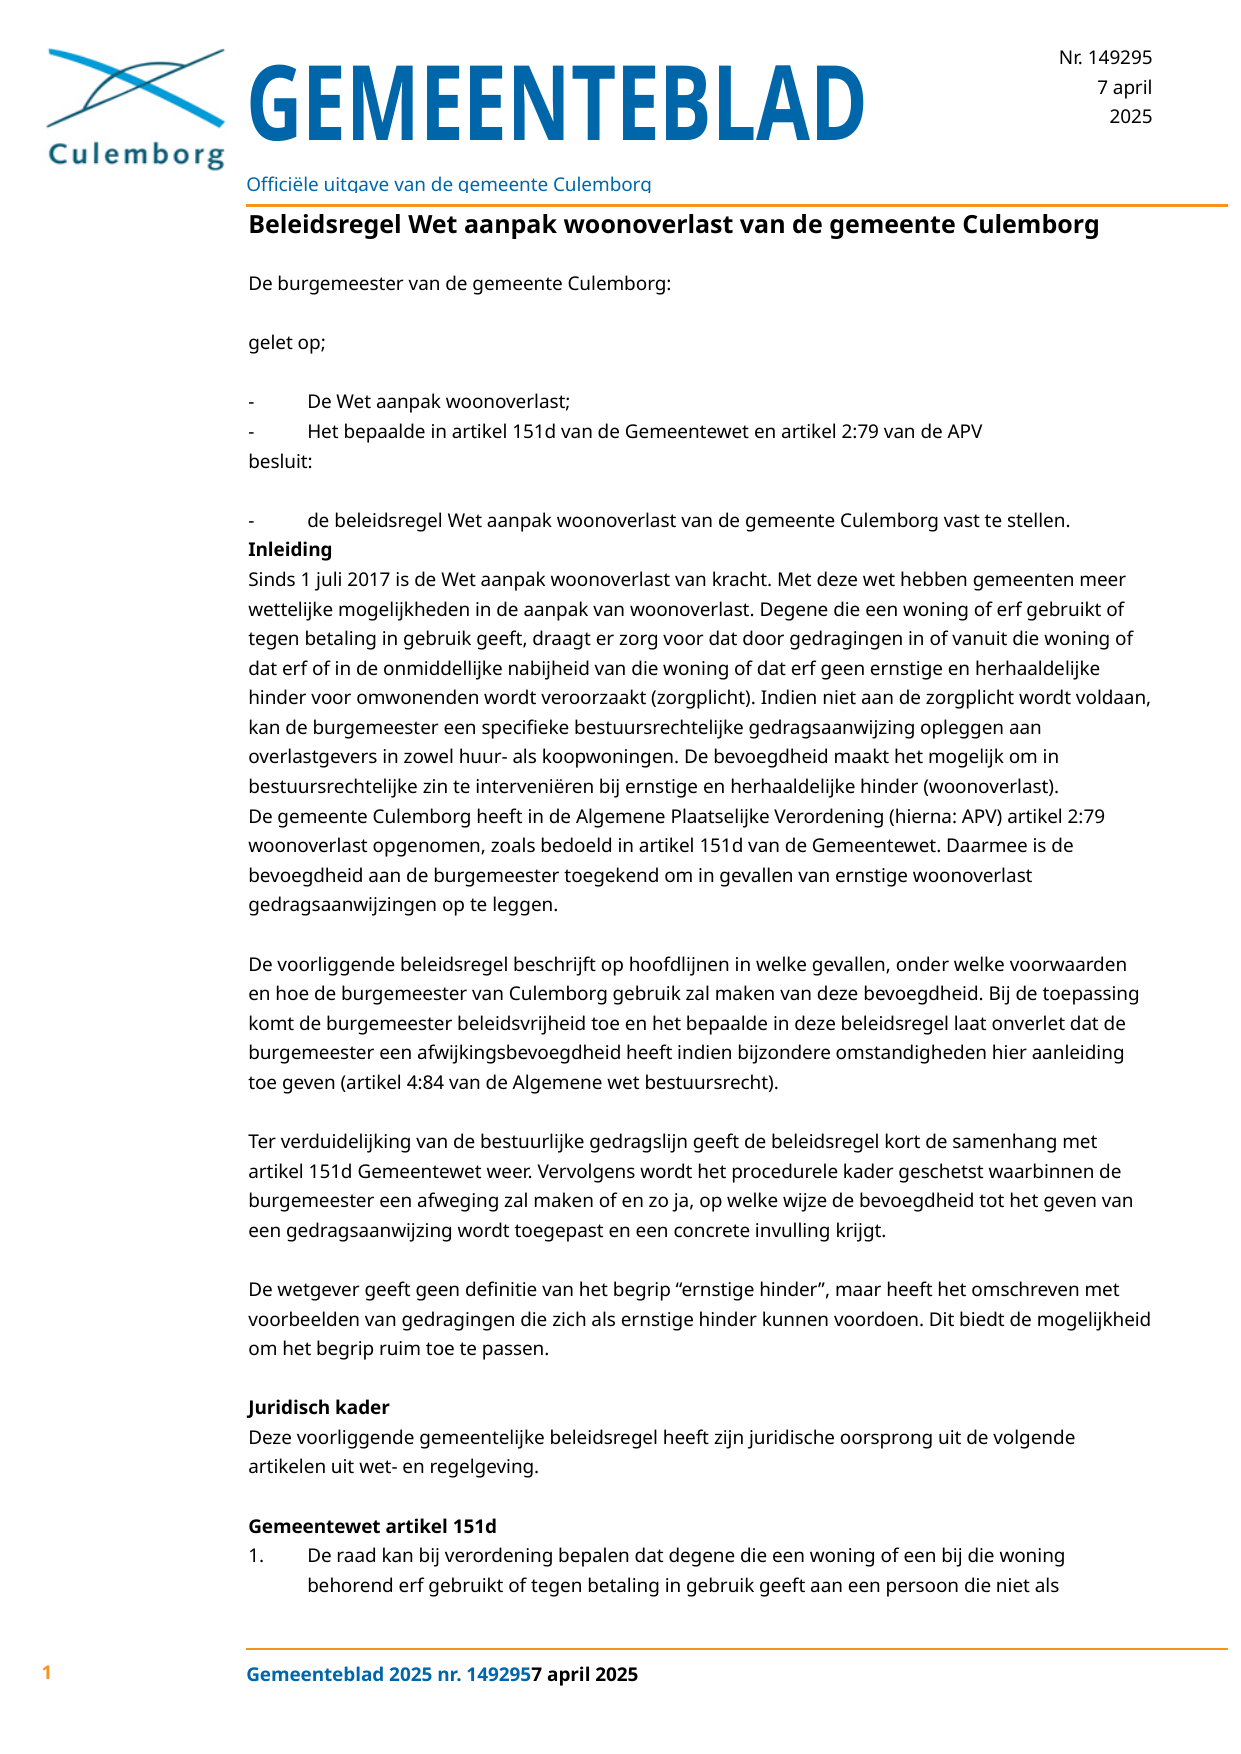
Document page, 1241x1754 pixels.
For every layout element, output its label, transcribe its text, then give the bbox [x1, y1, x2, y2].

text De gemeente Culemborg heeft in de Algemene Plaatselijke Verordening (hierna: APV) artikel 2:79 woonoverlast opgenomen, zoals bedoeld in artikel 151d van de Gemeentewet. Daarmee is de bevoegdheid aan de burgemeester toegekend om in gevallen van ernstige woonoverlast gedragsaanwijzingen op te leggen. [248, 803, 1152, 917]
text Juridisch kader [248, 1394, 1152, 1420]
text gelet op; [248, 329, 1152, 355]
list De Wet aanpak woonoverlast; [248, 389, 1152, 414]
list De raad kan bij verordening bepalen dat degene die een woning of een bij die woning behorend erf gebruikt of tegen betaling in gebruik geeft aan een persoon die niet als [248, 1542, 1152, 1598]
text Inleiding [248, 537, 1152, 562]
text Ter verduidelijking van de bestuurlijke gedragslijn geeft de beleidsregel kort de samenhang met artikel 151d Gemeentewet weer. Vervolgens wordt het procedurele kader geschetst waarbinnen de burgemeester een afweging zal maken of en zo ja, op welke wijze de bevoegdheid tot het geven van een gedragsaanwijzing wordt toegepast en een concrete invulling krijgt. [248, 1128, 1152, 1243]
text Deze voorliggende gemeentelijke beleidsregel heeft zijn juridische oorsprong uit de volgende artikelen uit wet- en regelgeving. [248, 1424, 1152, 1479]
text De burgemeester van de gemeente Culemborg: [248, 270, 1152, 296]
list Het bepaalde in artikel 151d van de Gemeentewet en artikel 2:79 van de APV [248, 418, 1152, 444]
text besluit: [248, 448, 1152, 473]
list de beleidsregel Wet aanpak woonoverlast van de gemeente Culemborg vast te stellen. [248, 507, 1152, 533]
text De wetgever geeft geen definitie van het begrip “ernstige hinder”, maar heeft het omschreven met voorbeelden van gedragingen die zich als ernstige hinder kunnen voordoen. Dit biedt de mogelijkheid om het begrip ruim toe te passen. [248, 1276, 1152, 1361]
text Beleidsregel Wet aanpak woonoverlast van de gemeente Culemborg [248, 207, 1152, 241]
text De voorliggende beleidsregel beschrijft op hoofdlijnen in welke gevallen, onder welke voorwaarden en hoe de burgemeester van Culemborg gebruik zal maken van deze bevoegdheid. Bij de toepassing komt de burgemeester beleidsvrijheid toe en het bepaalde in deze beleidsregel laat onverlet dat de burgemeester een afwijkingsbevoegdheid heeft indien bijzondere omstandigheden hier aanleiding toe geven (artikel 4:84 van de Algemene wet bestuursrecht). [248, 951, 1152, 1095]
picture [41, 47, 231, 172]
text Gemeentewet artikel 151d [248, 1513, 1152, 1538]
text Sinds 1 juli 2017 is de Wet aanpak woonoverlast van kracht. Met deze wet hebben gemeenten meer wettelijke mogelijkheden in de aanpak van woonoverlast. Degene die een woning of erf gebruikt of tegen betaling in gebruik geeft, draagt er zorg voor dat door gedragingen in of vanuit die woning of dat erf of in de onmiddellijke nabijheid van die woning of dat erf geen ernstige en herhaaldelijke hinder voor omwonenden wordt veroorzaakt (zorgplicht). Indien niet aan de zorgplicht wordt voldaan, kan de burgemeester een specifieke bestuursrechtelijke gedragsaanwijzing opleggen aan overlastgevers in zowel huur- als koopwoningen. De bevoegdheid maakt het mogelijk om in bestuursrechtelijke zin te interveniëren bij ernstige en herhaaldelijke hinder (woonoverlast). [248, 566, 1152, 799]
